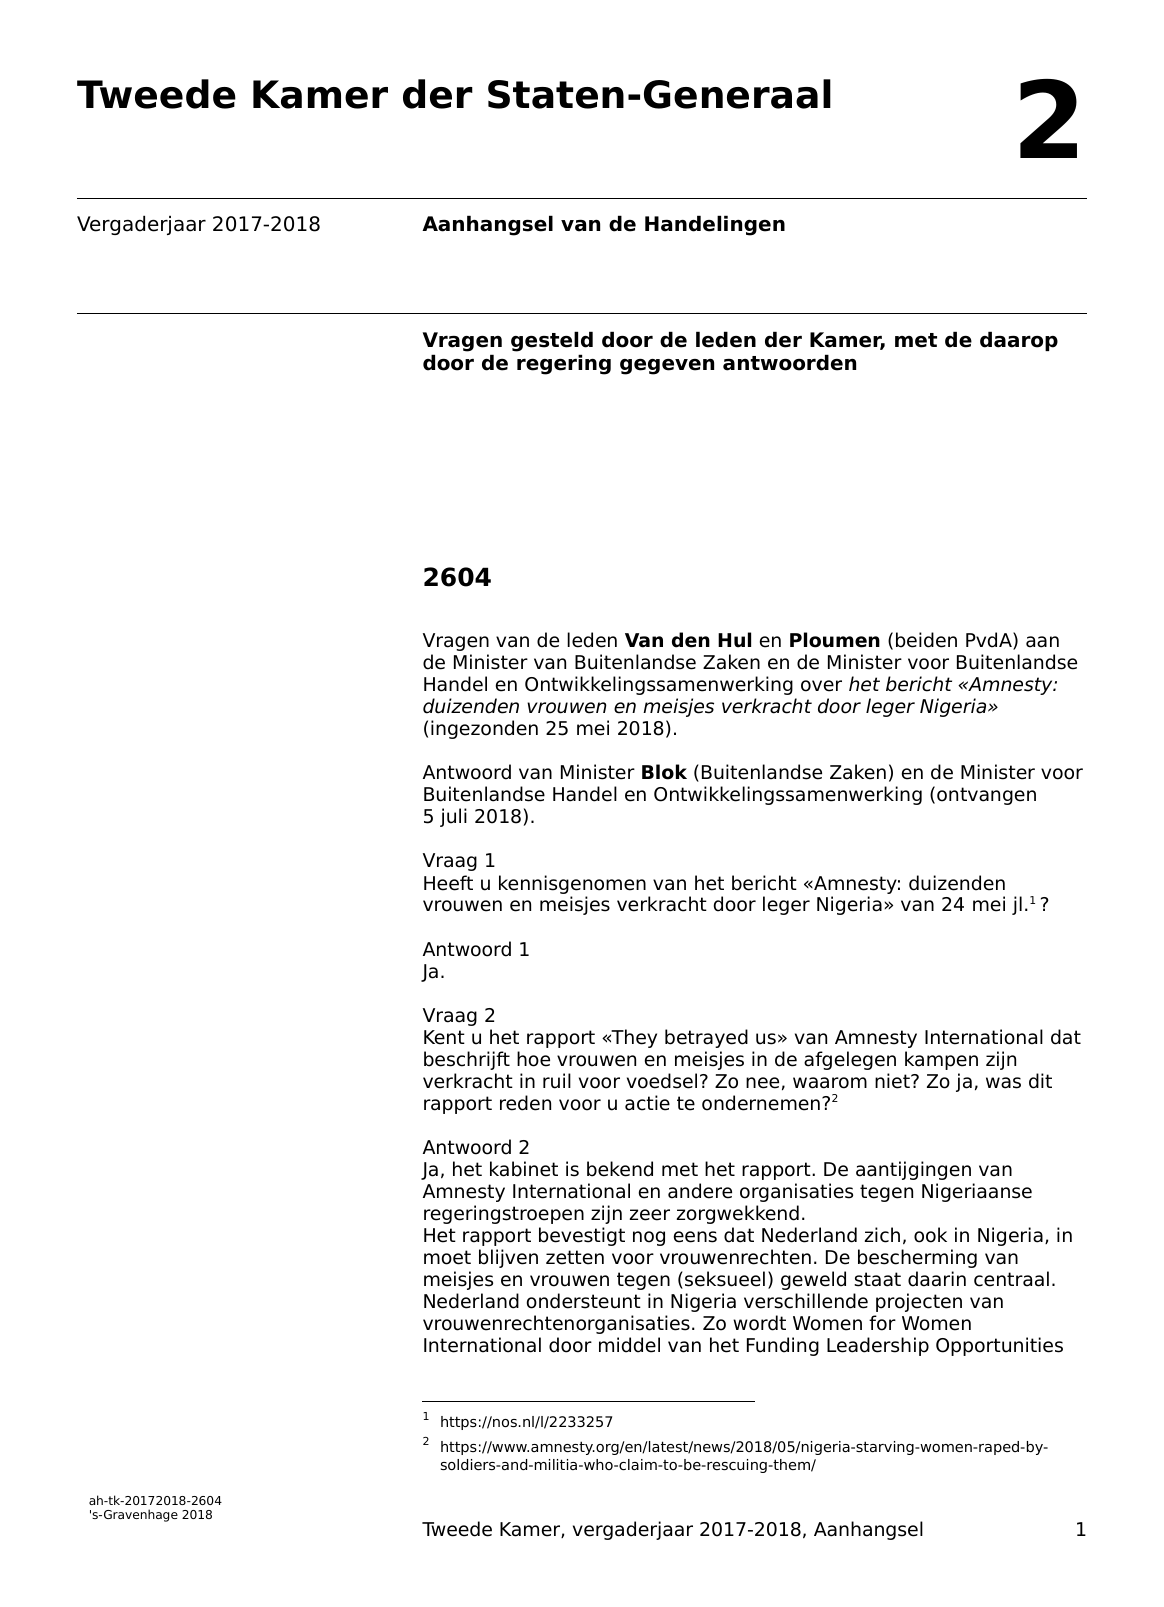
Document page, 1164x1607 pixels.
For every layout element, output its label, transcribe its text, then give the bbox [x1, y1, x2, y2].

text Antwoord 1 [422, 938, 1087, 961]
text ah-tk-20172018-2604 [88, 1494, 323, 1508]
text 2604 [422, 563, 1087, 592]
table_cell Vergaderjaar 2017-2018 [77, 199, 422, 313]
text Het rapport bevestigt nog eens dat Nederland zich, ook in Nigeria, in moet blijven zetten voor vrouwenrechten. De bescherming van meisjes en vrouwen tegen (seksueel) geweld staat daarin centraal. Nederland ondersteunt in Nigeria verschillende projecten van vrouwenrechtenorganisaties. Zo wordt Women for Women International door middel van het Funding Leadership Opportunities [422, 1225, 1087, 1357]
text Heeft u kennisgenomen van het bericht «Amnesty: duizenden vrouwen en meisjes verkracht door leger Nigeria» van 24 mei jl.? [422, 872, 1087, 916]
text Antwoord 2 [422, 1137, 1087, 1159]
text https://www.amnesty.org/en/latest/news/2018/05/nigeria-starving-women-raped-by-soldiers-and-militia-who-claim-to-be-rescuing-them/ [422, 1435, 1087, 1474]
text Vraag 2 [422, 1005, 1087, 1027]
text Antwoord van Minister Blok (Buitenlandse Zaken) en de Minister voor Buitenlandse Handel en Ontwikkelingssamenwerking (ontvangen 5 juli 2018). [422, 762, 1087, 828]
text Vraag 1 [422, 850, 1087, 872]
table_cell Aanhangsel van de Handelingen [422, 199, 1087, 313]
text Ja, het kabinet is bekend met het rapport. De aantijgingen van Amnesty International en andere organisaties tegen Nigeriaanse regeringstroepen zijn zeer zorgwekkend. [422, 1159, 1087, 1225]
text Vragen van de leden Van den Hul en Ploumen (beiden PvdA) aan de Minister van Buitenlandse Zaken en de Minister voor Buitenlandse Handel en Ontwikkelingssamenwerking over het bericht «Amnesty: duizenden vrouwen en meisjes verkracht door leger Nigeria» (ingezonden 25 mei 2018). [422, 630, 1087, 740]
table_header 2 [886, 59, 1087, 198]
text 's-Gravenhage 2018 [88, 1508, 323, 1522]
table_cell Vragen gesteld door de leden der Kamer, met de daarop door de regering gegeven antwoorden [422, 314, 1087, 375]
text Kent u het rapport «They betrayed us» van Amnesty International dat beschrijft hoe vrouwen en meisjes in de afgelegen kampen zijn verkracht in ruil voor voedsel? Zo nee, waarom niet? Zo ja, was dit rapport reden voor u actie te ondernemen? [422, 1027, 1087, 1114]
text Ja. [422, 961, 1087, 982]
text https://nos.nl/l/2233257 [422, 1410, 1087, 1432]
table_header Tweede Kamer der Staten-Generaal [77, 59, 886, 198]
table_cell [77, 314, 422, 375]
